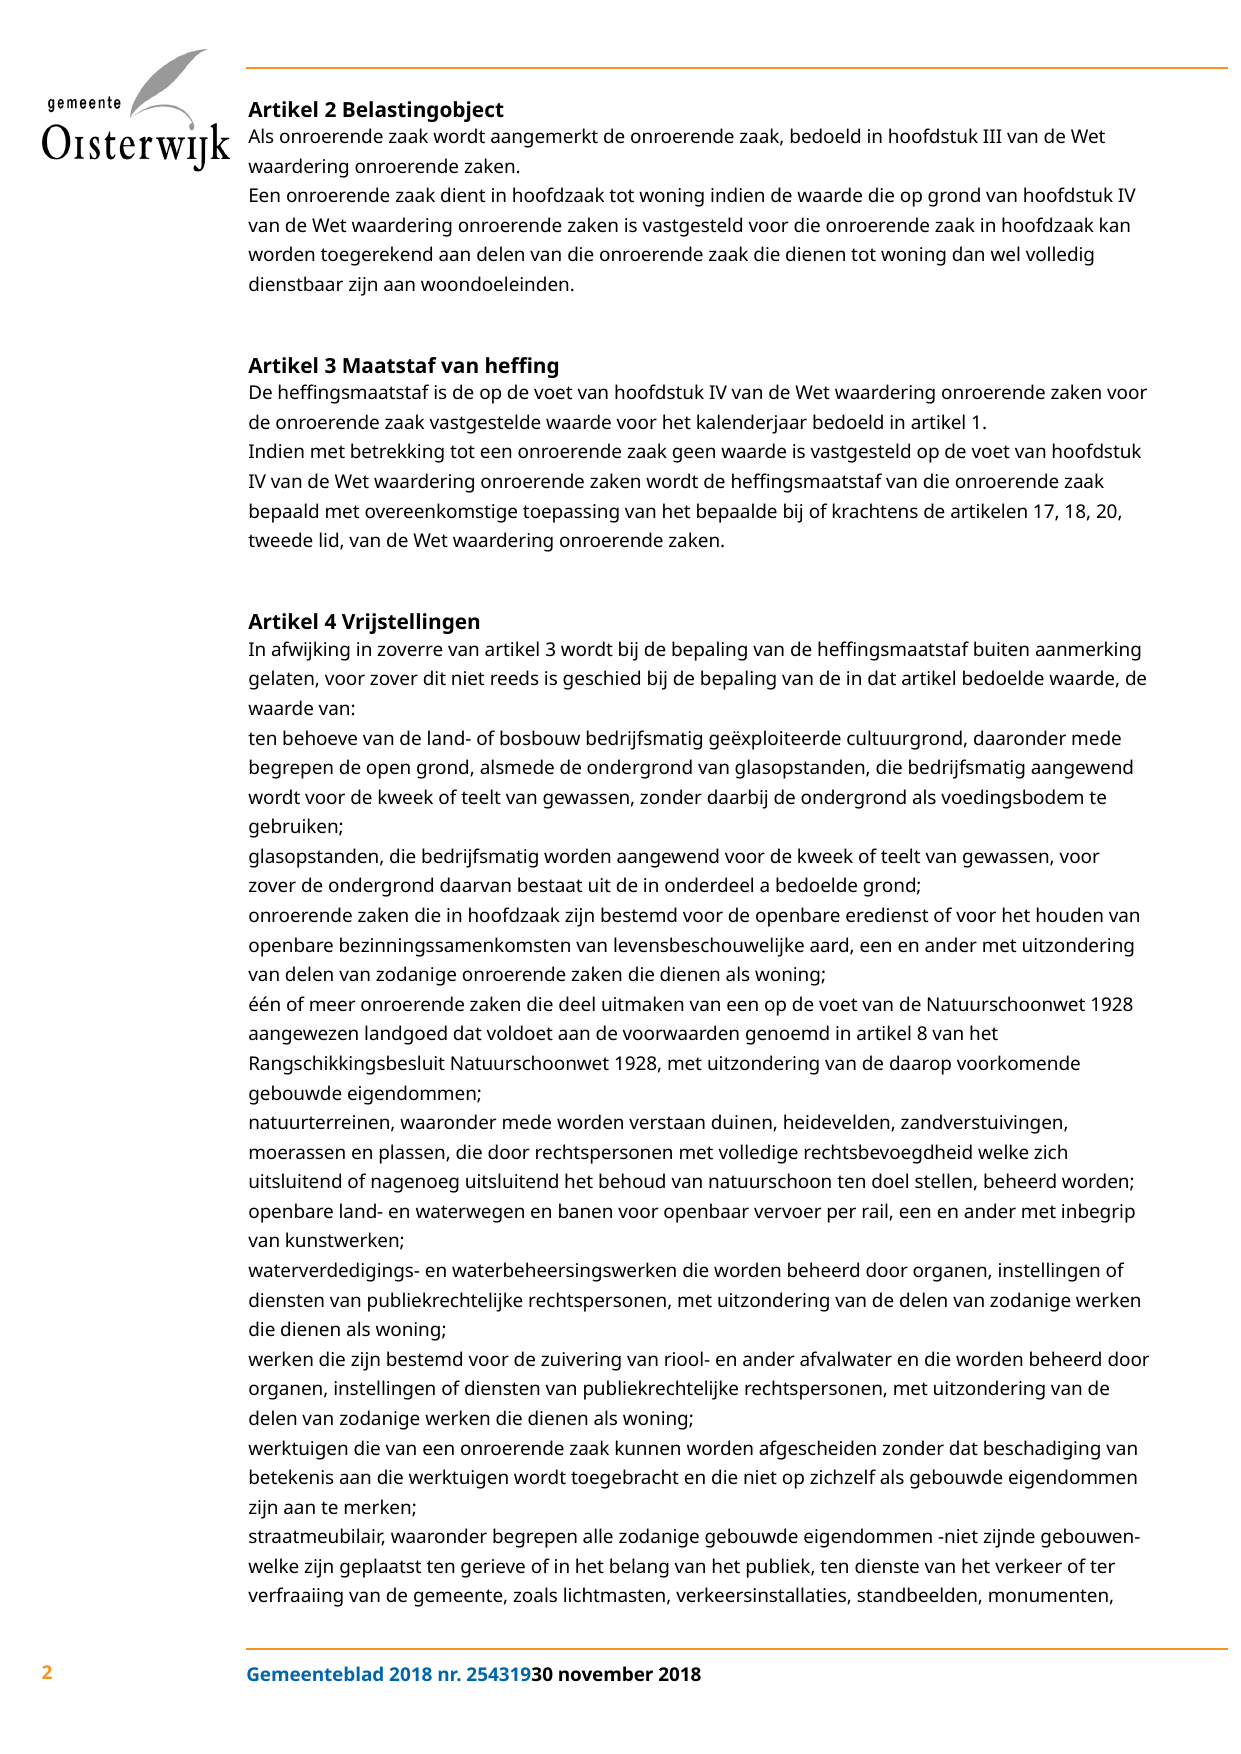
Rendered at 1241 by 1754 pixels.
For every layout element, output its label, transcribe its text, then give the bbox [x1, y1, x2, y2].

text onroerende zaken die in hoofdzaak zijn bestemd voor de openbare eredienst of voor het houden van openbare bezinningssamenkomsten van levensbeschouwelijke aard, een en ander met uitzondering van delen van zodanige onroerende zaken die dienen als woning; [248, 902, 1152, 987]
text De heffingsmaatstaf is de op de voet van hoofdstuk IV van de Wet waardering onroerende zaken voor de onroerende zaak vastgestelde waarde voor het kalenderjaar bedoeld in artikel 1. [248, 379, 1152, 435]
text straatmeubilair, waaronder begrepen alle zodanige gebouwde eigendommen -niet zijnde gebouwen- welke zijn geplaatst ten gerieve of in het belang van het publiek, ten dienste van het verkeer of ter verfraaiing van de gemeente, zoals lichtmasten, verkeersinstallaties, standbeelden, monumenten, [248, 1523, 1152, 1608]
text Artikel 4 Vrijstellingen [248, 607, 1152, 636]
text waterverdedigings- en waterbeheersingswerken die worden beheerd door organen, instellingen of diensten van publiekrechtelijke rechtspersonen, met uitzondering van de delen van zodanige werken die dienen als woning; [248, 1257, 1152, 1342]
text openbare land- en waterwegen en banen voor openbaar vervoer per rail, een en ander met inbegrip van kunstwerken; [248, 1198, 1152, 1253]
text één of meer onroerende zaken die deel uitmaken van een op de voet van de Natuurschoonwet 1928 aangewezen landgoed dat voldoet aan de voorwaarden genoemd in artikel 8 van het Rangschikkingsbesluit Natuurschoonwet 1928, met uitzondering van de daarop voorkomende gebouwde eigendommen; [248, 991, 1152, 1105]
text werktuigen die van een onroerende zaak kunnen worden afgescheiden zonder dat beschadiging van betekenis aan die werktuigen wordt toegebracht en die niet op zichzelf als gebouwde eigendommen zijn aan te merken; [248, 1435, 1152, 1519]
picture [41, 47, 231, 172]
text Artikel 3 Maatstaf van heffing [248, 351, 1152, 379]
text In afwijking in zoverre van artikel 3 wordt bij de bepaling van de heffingsmaatstaf buiten aanmerking gelaten, voor zover dit niet reeds is geschied bij de bepaling van de in dat artikel bedoelde waarde, de waarde van: [248, 636, 1152, 721]
text ten behoeve van de land- of bosbouw bedrijfsmatig geëxploiteerde cultuurgrond, daaronder mede begrepen de open grond, alsmede de ondergrond van glasopstanden, die bedrijfsmatig aangewend wordt voor de kweek of teelt van gewassen, zonder daarbij de ondergrond als voedingsbodem te gebruiken; [248, 725, 1152, 839]
text Artikel 2 Belastingobject [248, 95, 1152, 123]
text Indien met betrekking tot een onroerende zaak geen waarde is vastgesteld op de voet van hoofdstuk IV van de Wet waardering onroerende zaken wordt de heffingsmaatstaf van die onroerende zaak bepaald met overeenkomstige toepassing van het bepaalde bij of krachtens de artikelen 17, 18, 20, tweede lid, van de Wet waardering onroerende zaken. [248, 439, 1152, 553]
text Een onroerende zaak dient in hoofdzaak tot woning indien de waarde die op grond van hoofdstuk IV van de Wet waardering onroerende zaken is vastgesteld voor die onroerende zaak in hoofdzaak kan worden toegerekend aan delen van die onroerende zaak die dienen tot woning dan wel volledig dienstbaar zijn aan woondoeleinden. [248, 182, 1152, 297]
text Als onroerende zaak wordt aangemerkt de onroerende zaak, bedoeld in hoofdstuk III van de Wet waardering onroerende zaken. [248, 123, 1152, 178]
text glasopstanden, die bedrijfsmatig worden aangewend voor de kweek of teelt van gewassen, voor zover de ondergrond daarvan bestaat uit de in onderdeel a bedoelde grond; [248, 843, 1152, 898]
text werken die zijn bestemd voor de zuivering van riool- en ander afvalwater en die worden beheerd door organen, instellingen of diensten van publiekrechtelijke rechtspersonen, met uitzondering van de delen van zodanige werken die dienen als woning; [248, 1346, 1152, 1431]
text natuurterreinen, waaronder mede worden verstaan duinen, heidevelden, zandverstuivingen, moerassen en plassen, die door rechtspersonen met volledige rechtsbevoegdheid welke zich uitsluitend of nagenoeg uitsluitend het behoud van natuurschoon ten doel stellen, beheerd worden; [248, 1109, 1152, 1194]
